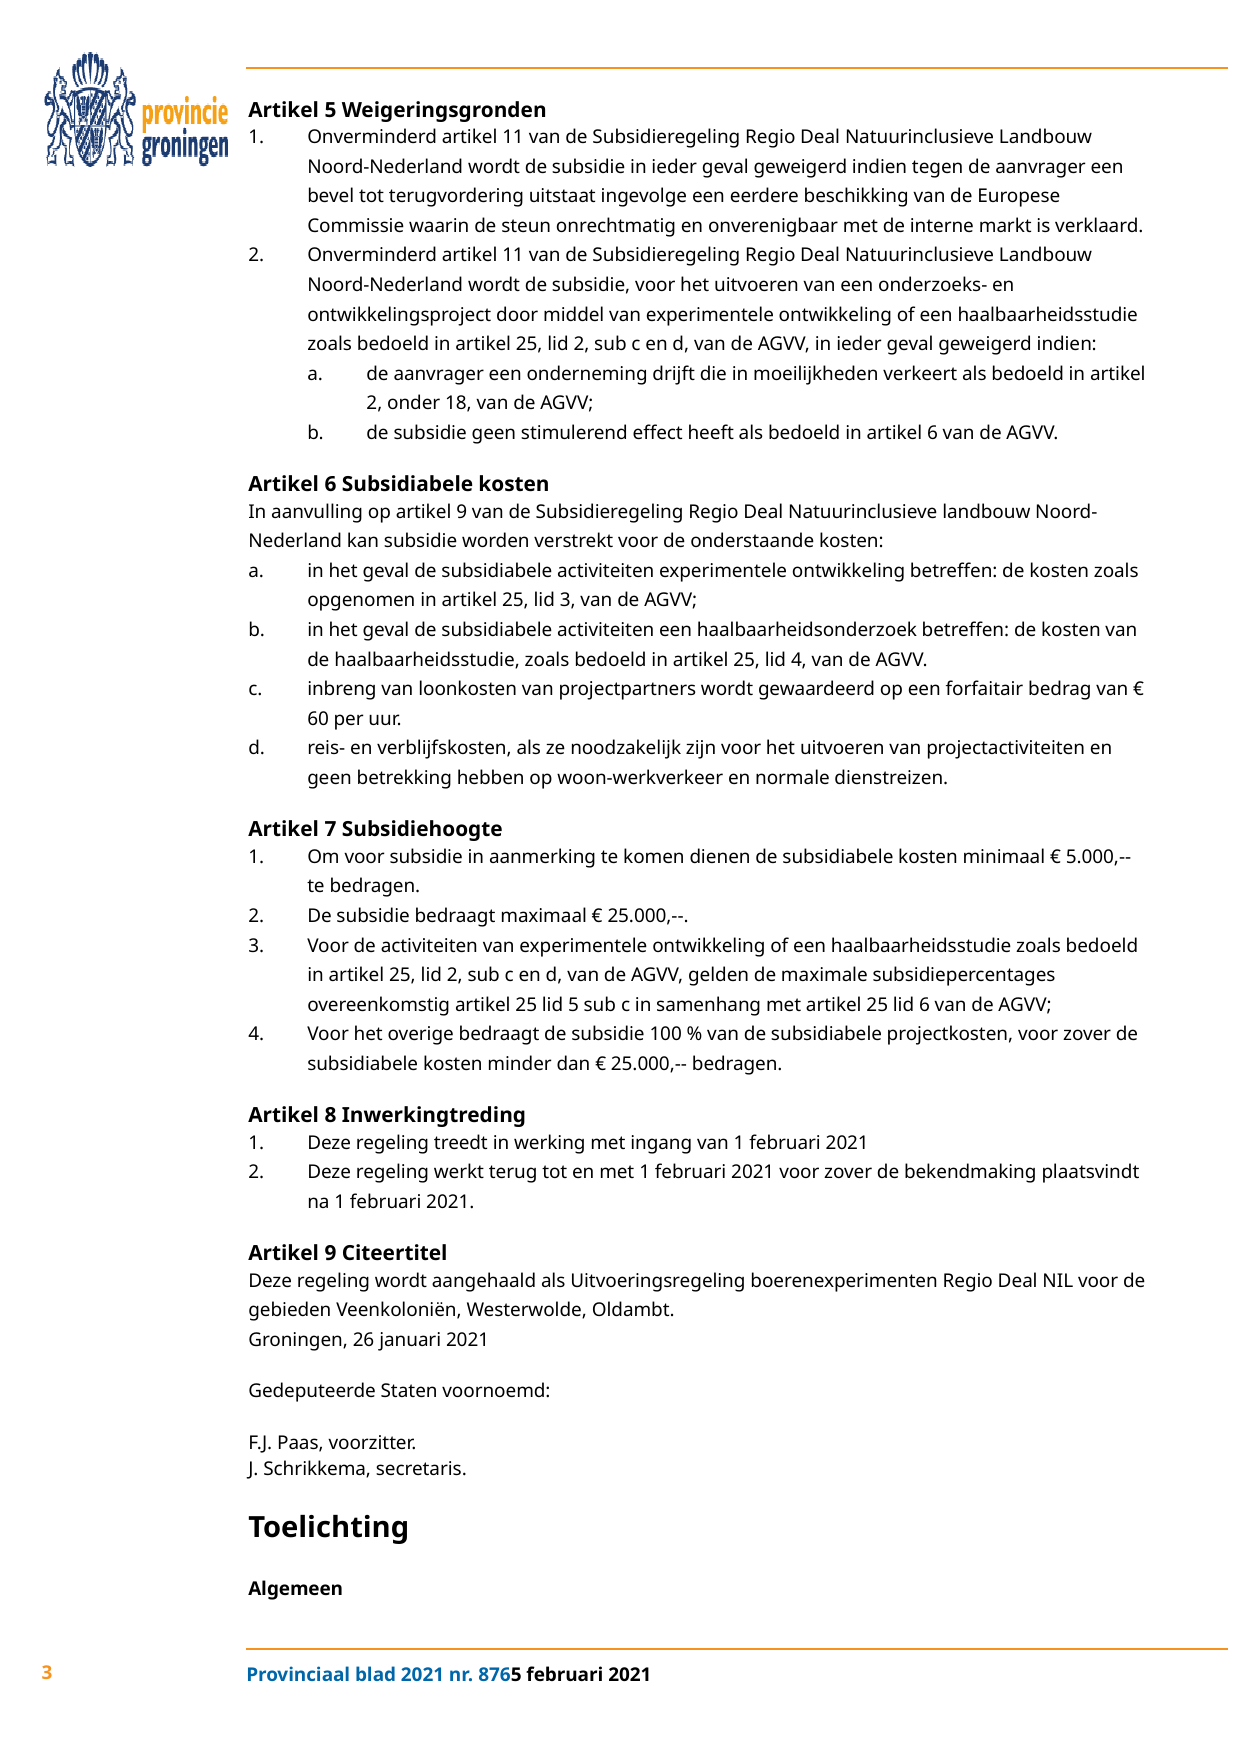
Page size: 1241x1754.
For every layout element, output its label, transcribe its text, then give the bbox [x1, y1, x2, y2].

text Deze regeling wordt aangehaald als Uitvoeringsregeling boerenexperimenten Regio Deal NIL voor de gebieden Veenkoloniën, Westerwolde, Oldambt. [248, 1267, 1152, 1322]
list Om voor subsidie in aanmerking te komen dienen de subsidiabele kosten minimaal € 5.000,-- te bedragen. [248, 843, 1152, 898]
text In aanvulling op artikel 9 van de Subsidieregeling Regio Deal Natuurinclusieve landbouw Noord-Nederland kan subsidie worden verstrekt voor de onderstaande kosten: [248, 498, 1152, 553]
list in het geval de subsidiabele activiteiten een haalbaarheidsonderzoek betreffen: de kosten van de haalbaarheidsstudie, zoals bedoeld in artikel 25, lid 4, van de AGVV. [248, 616, 1152, 672]
list Deze regeling werkt terug tot en met 1 februari 2021 voor zover de bekendmaking plaatsvindt na 1 februari 2021. [248, 1158, 1152, 1214]
list reis- en verblijfskosten, als ze noodzakelijk zijn voor het uitvoeren van projectactiviteiten en geen betrekking hebben op woon-werkverkeer en normale dienstreizen. [248, 734, 1152, 790]
list de subsidie geen stimulerend effect heeft als bedoeld in artikel 6 van de AGVV. [307, 419, 1152, 445]
list in het geval de subsidiabele activiteiten experimentele ontwikkeling betreffen: de kosten zoals opgenomen in artikel 25, lid 3, van de AGVV; [248, 557, 1152, 612]
text Algemeen [248, 1575, 1152, 1601]
list De subsidie bedraagt maximaal € 25.000,--. [248, 902, 1152, 928]
list de aanvrager een onderneming drijft die in moeilijkheden verkeert als bedoeld in artikel 2, onder 18, van de AGVV; [307, 360, 1152, 415]
text Artikel 6 Subsidiabele kosten [248, 469, 1152, 498]
text Artikel 5 Weigeringsgronden [248, 95, 1152, 123]
text J. Schrikkema, secretaris. [248, 1455, 1152, 1481]
picture [41, 47, 231, 172]
list Deze regeling treedt in werking met ingang van 1 februari 2021 [248, 1129, 1152, 1155]
list Voor de activiteiten van experimentele ontwikkeling of een haalbaarheidsstudie zoals bedoeld in artikel 25, lid 2, sub c en d, van de AGVV, gelden de maximale subsidiepercentages overeenkomstig artikel 25 lid 5 sub c in samenhang met artikel 25 lid 6 van de AGVV; [248, 932, 1152, 1017]
text Gedeputeerde Staten voornoemd: [248, 1378, 1152, 1403]
text Artikel 9 Citeertitel [248, 1238, 1152, 1267]
text Groningen, 26 januari 2021 [248, 1326, 1152, 1352]
text Artikel 8 Inwerkingtreding [248, 1101, 1152, 1129]
text F.J. Paas, voorzitter. [248, 1429, 1152, 1455]
text Toelichting [248, 1506, 1152, 1546]
text Artikel 7 Subsidiehoogte [248, 814, 1152, 843]
list Onverminderd artikel 11 van de Subsidieregeling Regio Deal Natuurinclusieve Landbouw Noord-Nederland wordt de subsidie, voor het uitvoeren van een onderzoeks- en ontwikkelingsproject door middel van experimentele ontwikkeling of een haalbaarheidsstudie zoals bedoeld in artikel 25, lid 2, sub c en d, van de AGVV, in ieder geval geweigerd indien: [248, 242, 1152, 356]
list Onverminderd artikel 11 van de Subsidieregeling Regio Deal Natuurinclusieve Landbouw Noord-Nederland wordt de subsidie in ieder geval geweigerd indien tegen de aanvrager een bevel tot terugvordering uitstaat ingevolge een eerdere beschikking van de Europese Commissie waarin de steun onrechtmatig en onverenigbaar met de interne markt is verklaard. [248, 123, 1152, 238]
list inbreng van loonkosten van projectpartners wordt gewaardeerd op een forfaitair bedrag van € 60 per uur. [248, 675, 1152, 731]
list Voor het overige bedraagt de subsidie 100 % van de subsidiabele projectkosten, voor zover de subsidiabele kosten minder dan € 25.000,-- bedragen. [248, 1021, 1152, 1076]
